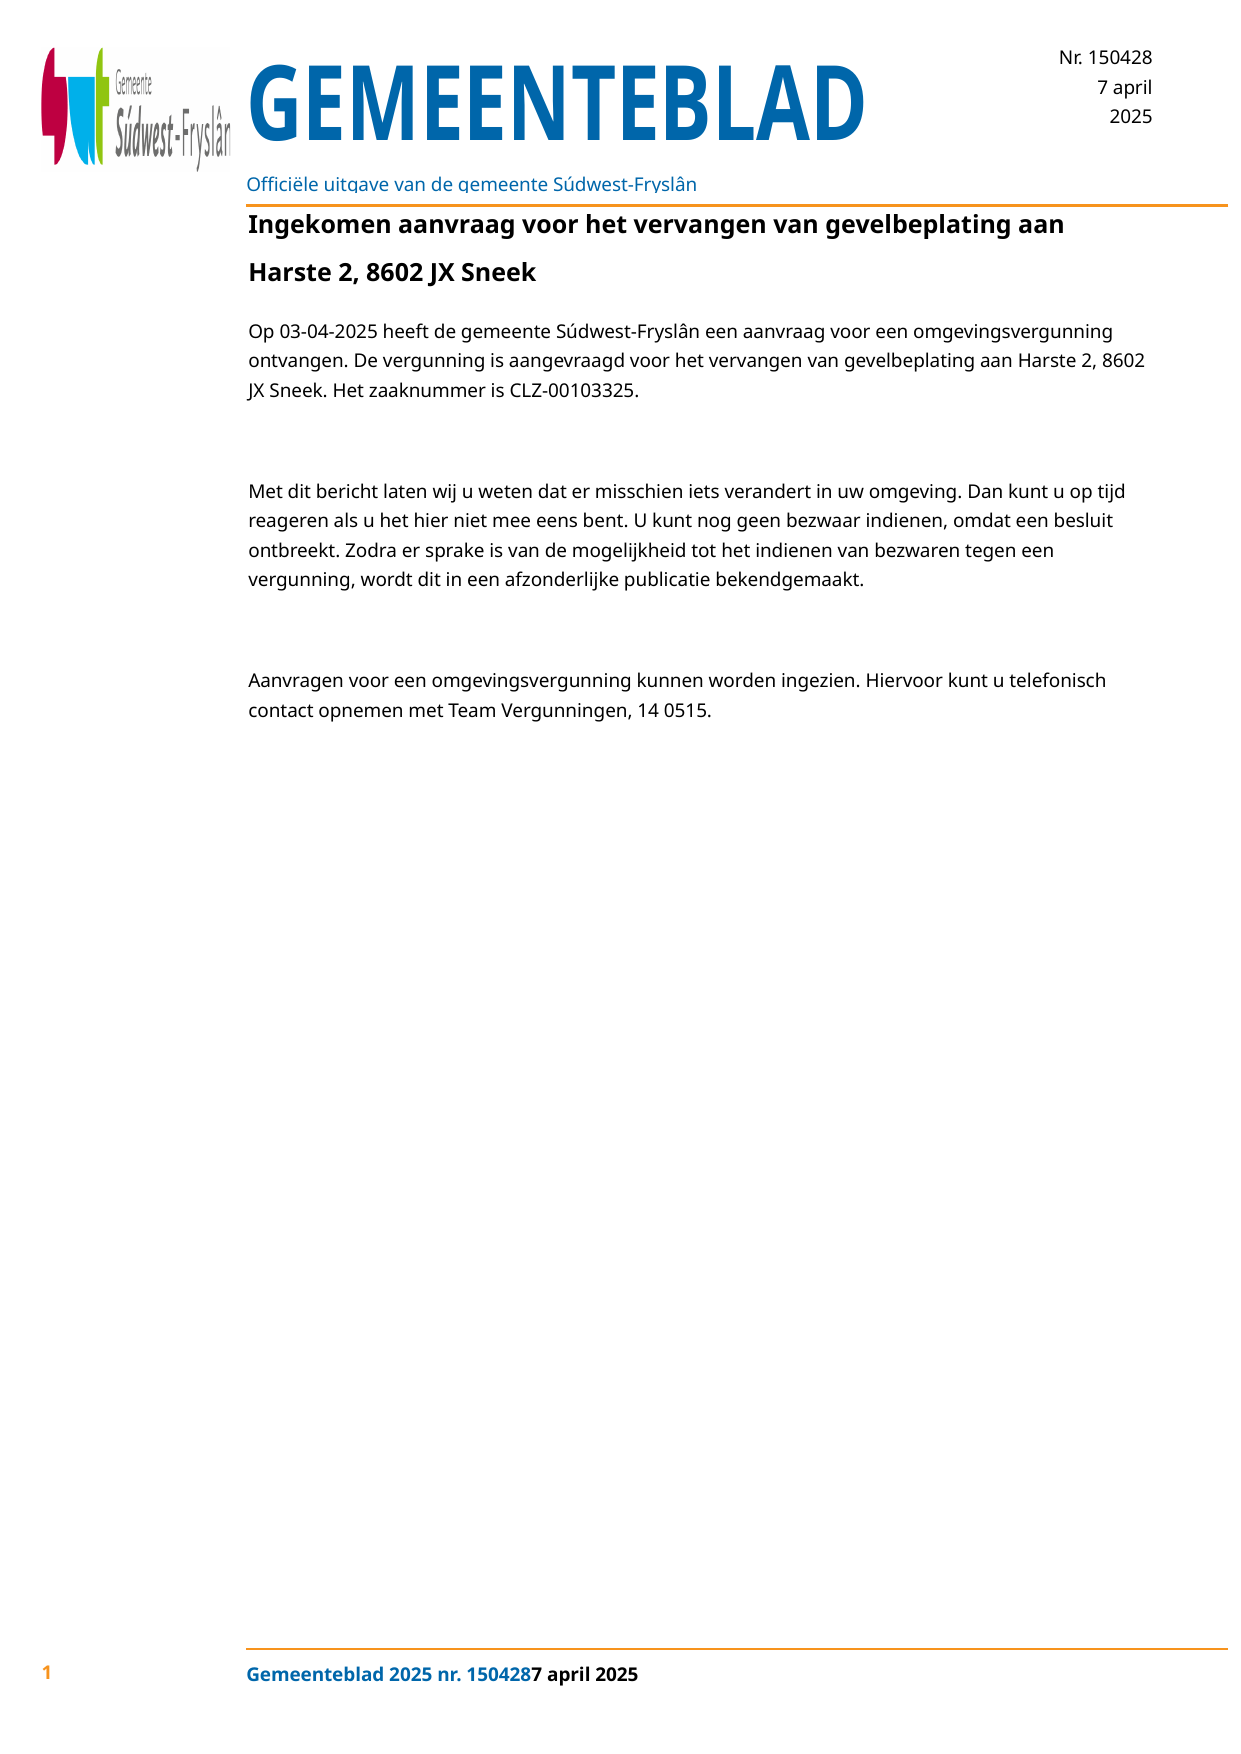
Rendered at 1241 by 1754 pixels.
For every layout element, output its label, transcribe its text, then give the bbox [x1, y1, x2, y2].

text Ingekomen aanvraag voor het vervangen van gevelbeplating aan Harste 2, 8602 JX Sneek [248, 207, 1152, 288]
text Op 03-04-2025 heeft de gemeente Súdwest-Fryslân een aanvraag voor een omgevingsvergunning ontvangen. De vergunning is aangevraagd voor het vervangen van gevelbeplating aan Harste 2, 8602 JX Sneek. Het zaaknummer is CLZ-00103325. [248, 318, 1152, 403]
text Aanvragen voor een omgevingsvergunning kunnen worden ingezien. Hiervoor kunt u telefonisch contact opnemen met Team Vergunningen, 14 0515. [248, 667, 1152, 723]
picture [41, 47, 231, 172]
text Met dit bericht laten wij u weten dat er misschien iets verandert in uw omgeving. Dan kunt u op tijd reageren als u het hier niet mee eens bent. U kunt nog geen bezwaar indienen, omdat een besluit ontbreekt. Zodra er sprake is van de mogelijkheid tot het indienen van bezwaren tegen een vergunning, wordt dit in een afzonderlijke publicatie bekendgemaakt. [248, 478, 1152, 592]
